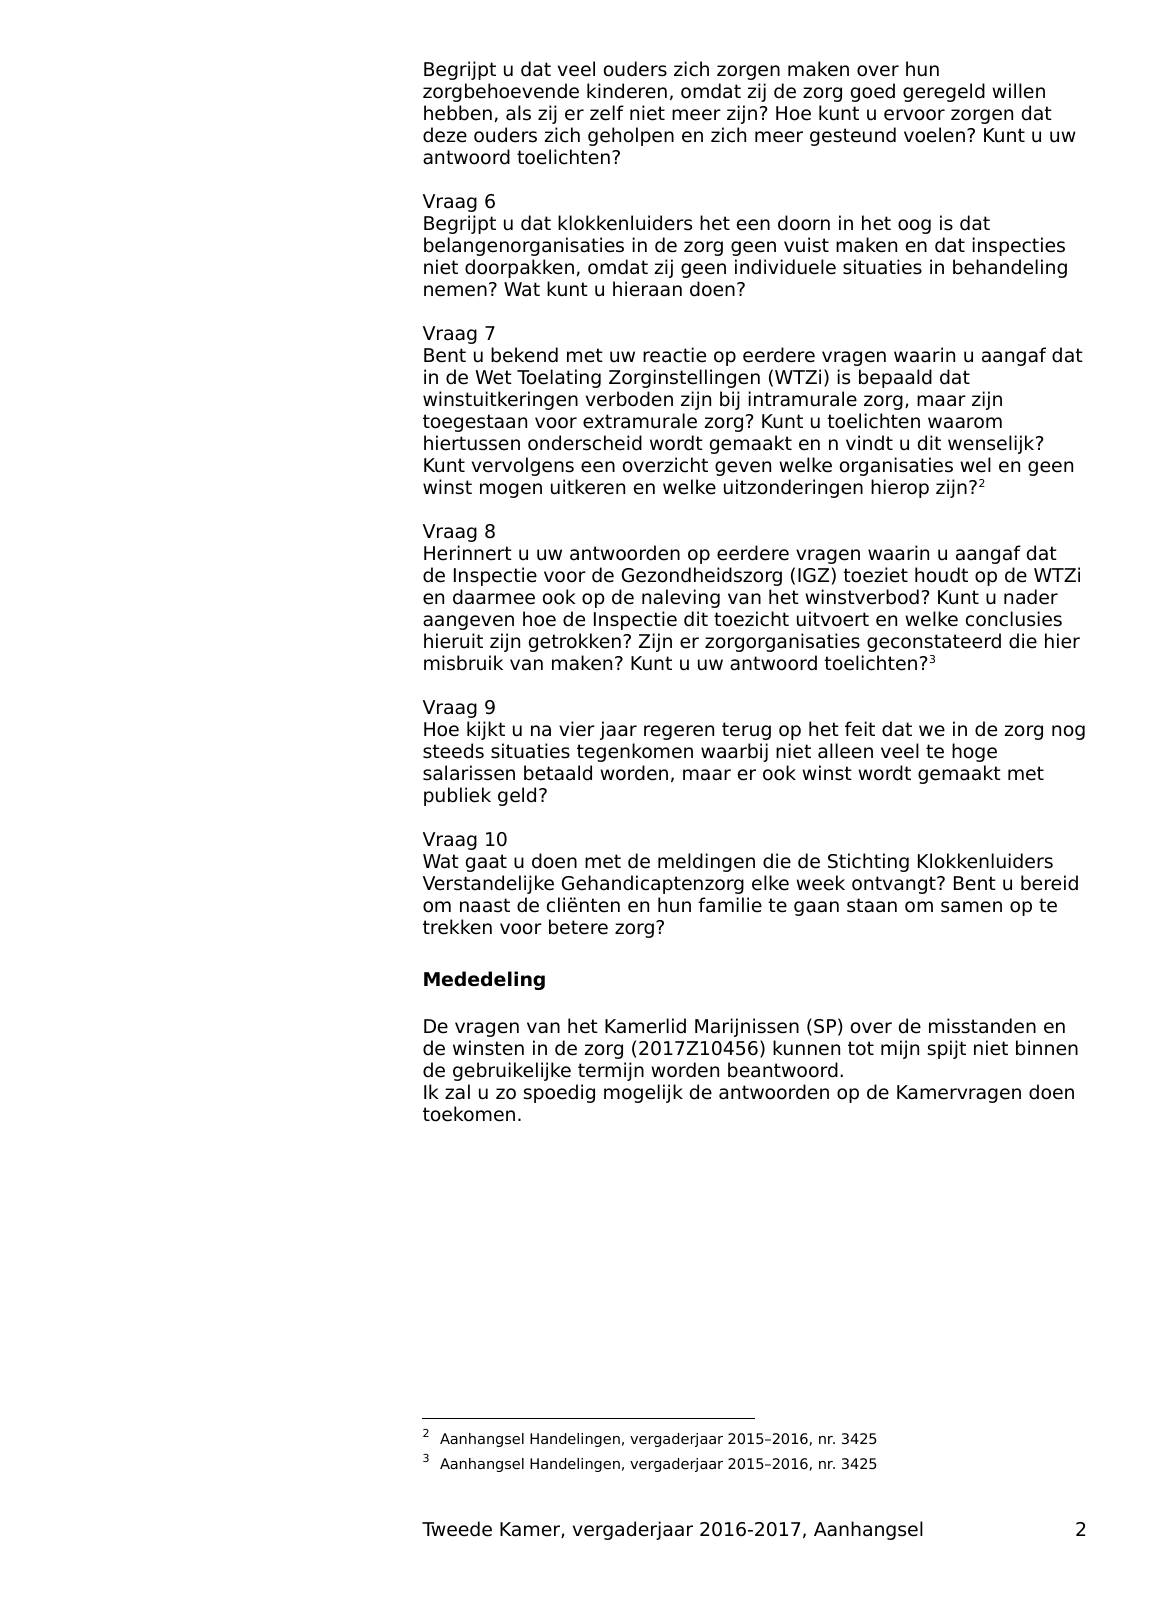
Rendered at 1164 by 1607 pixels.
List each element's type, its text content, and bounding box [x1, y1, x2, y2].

text Vraag 7 [422, 323, 1087, 345]
text Vraag 10 [422, 829, 1087, 851]
text Vraag 6 [422, 191, 1087, 213]
text Aanhangsel Handelingen, vergaderjaar 2015–2016, nr. 3425 [422, 1452, 1087, 1474]
text Aanhangsel Handelingen, vergaderjaar 2015–2016, nr. 3425 [422, 1427, 1087, 1449]
text Vraag 9 [422, 697, 1087, 719]
text Ik zal u zo spoedig mogelijk de antwoorden op de Kamervragen doen toekomen. [422, 1082, 1087, 1126]
text Begrijpt u dat veel ouders zich zorgen maken over hun zorgbehoevende kinderen, omdat zij de zorg goed geregeld willen hebben, als zij er zelf niet meer zijn? Hoe kunt u ervoor zorgen dat deze ouders zich geholpen en zich meer gesteund voelen? Kunt u uw antwoord toelichten? [422, 59, 1087, 169]
subtitle Mededeling [422, 969, 1087, 991]
text Vraag 8 [422, 521, 1087, 543]
text Wat gaat u doen met de meldingen die de Stichting Klokkenluiders Verstandelijke Gehandicaptenzorg elke week ontvangt? Bent u bereid om naast de cliënten en hun familie te gaan staan om samen op te trekken voor betere zorg? [422, 851, 1087, 939]
text Bent u bekend met uw reactie op eerdere vragen waarin u aangaf dat in de Wet Toelating Zorginstellingen (WTZi) is bepaald dat winstuitkeringen verboden zijn bij intramurale zorg, maar zijn toegestaan voor extramurale zorg? Kunt u toelichten waarom hiertussen onderscheid wordt gemaakt en n vindt u dit wenselijk? Kunt vervolgens een overzicht geven welke organisaties wel en geen winst mogen uitkeren en welke uitzonderingen hierop zijn? [422, 345, 1087, 499]
text Begrijpt u dat klokkenluiders het een doorn in het oog is dat belangenorganisaties in de zorg geen vuist maken en dat inspecties niet doorpakken, omdat zij geen individuele situaties in behandeling nemen? Wat kunt u hieraan doen? [422, 213, 1087, 301]
text Hoe kijkt u na vier jaar regeren terug op het feit dat we in de zorg nog steeds situaties tegenkomen waarbij niet alleen veel te hoge salarissen betaald worden, maar er ook winst wordt gemaakt met publiek geld? [422, 719, 1087, 807]
text Herinnert u uw antwoorden op eerdere vragen waarin u aangaf dat de Inspectie voor de Gezondheidszorg (IGZ) toeziet houdt op de WTZi en daarmee ook op de naleving van het winstverbod? Kunt u nader aangeven hoe de Inspectie dit toezicht uitvoert en welke conclusies hieruit zijn getrokken? Zijn er zorgorganisaties geconstateerd die hier misbruik van maken? Kunt u uw antwoord toelichten? [422, 543, 1087, 675]
text De vragen van het Kamerlid Marijnissen (SP) over de misstanden en de winsten in de zorg (2017Z10456) kunnen tot mijn spijt niet binnen de gebruikelijke termijn worden beantwoord. [422, 1016, 1087, 1082]
